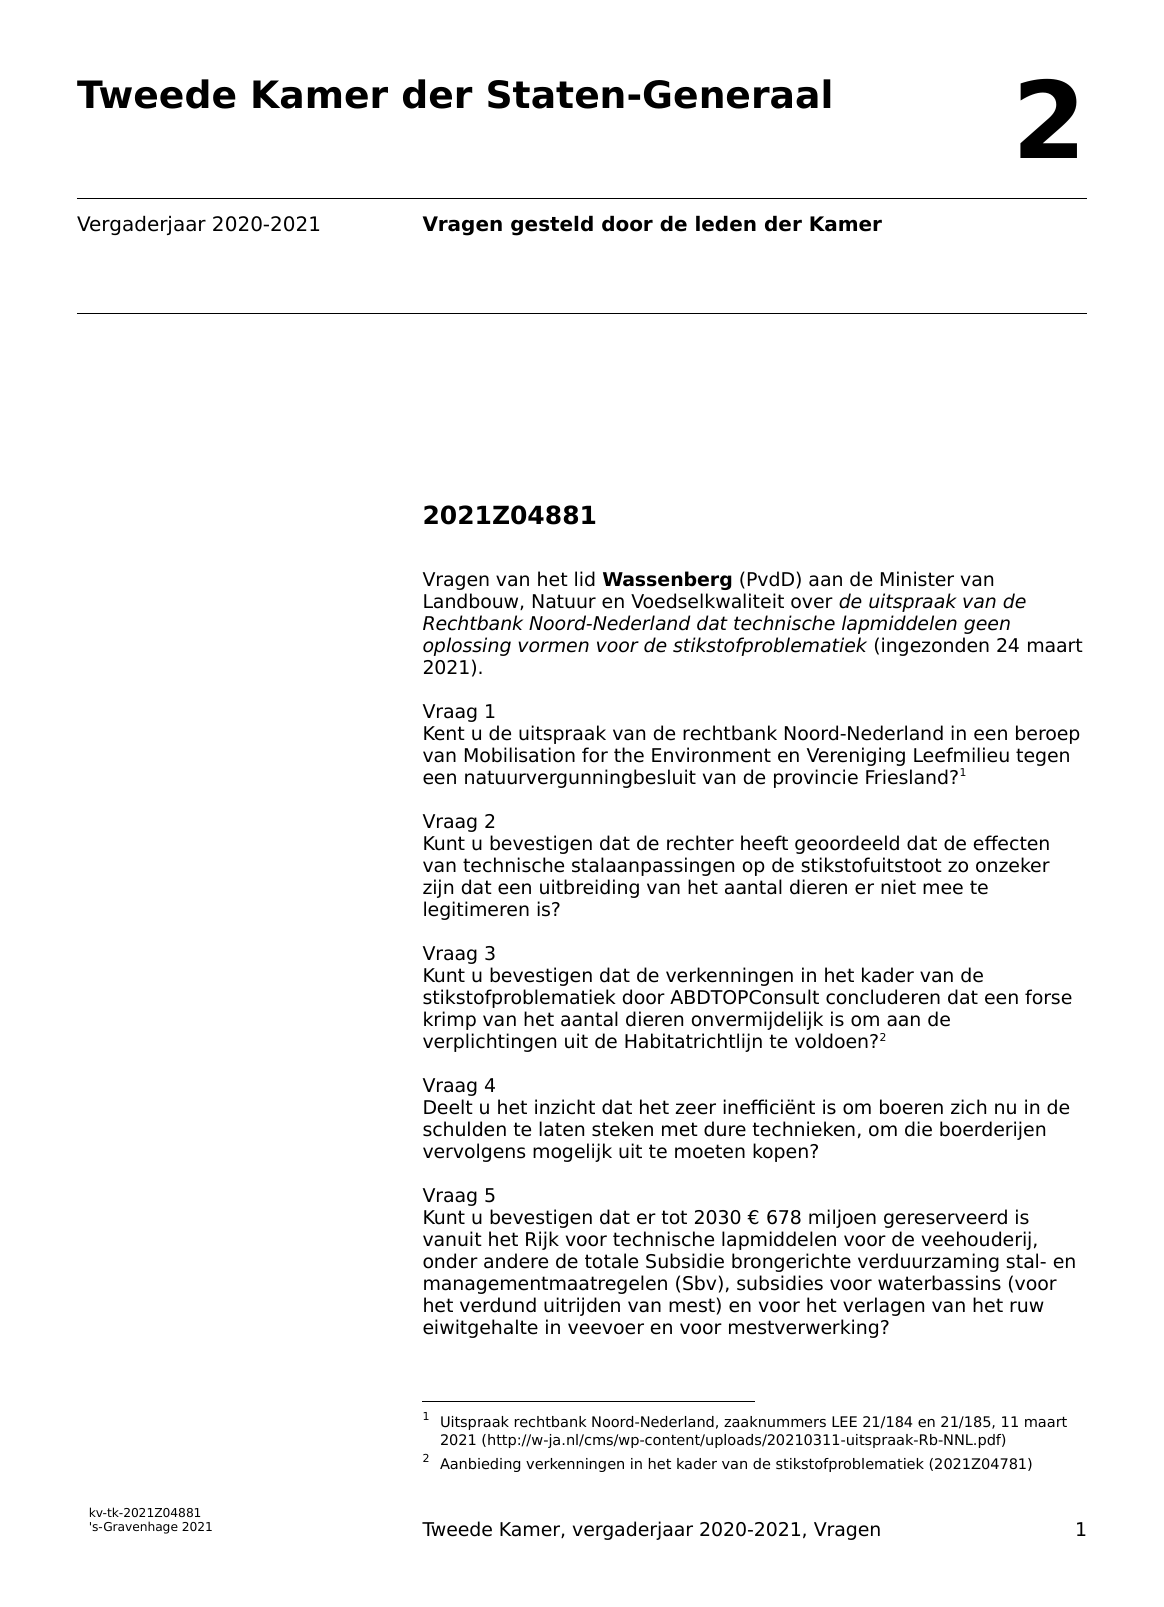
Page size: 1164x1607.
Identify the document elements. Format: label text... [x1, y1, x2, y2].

text 2021Z04881 [422, 501, 1087, 531]
text kv-tk-2021Z04881 [88, 1506, 323, 1520]
table_header Tweede Kamer der Staten-Generaal [77, 59, 886, 198]
text Vraag 4 [422, 1075, 1087, 1097]
text Uitspraak rechtbank Noord-Nederland, zaaknummers LEE 21/184 en 21/185, 11 maart 2021 (http://w-ja.nl/cms/wp-content/uploads/20210311-uitspraak-Rb-NNL.pdf) [422, 1410, 1087, 1449]
table_header 2 [886, 59, 1087, 198]
text Aanbieding verkenningen in het kader van de stikstofproblematiek (2021Z04781) [422, 1452, 1087, 1474]
text 's-Gravenhage 2021 [88, 1520, 323, 1534]
table_cell Vragen gesteld door de leden der Kamer [422, 199, 1087, 313]
text Vragen van het lid Wassenberg (PvdD) aan de Minister van Landbouw, Natuur en Voedselkwaliteit over de uitspraak van de Rechtbank Noord-Nederland dat technische lapmiddelen geen oplossing vormen voor de stikstofproblematiek (ingezonden 24 maart 2021). [422, 569, 1087, 679]
text Deelt u het inzicht dat het zeer inefficiënt is om boeren zich nu in de schulden te laten steken met dure technieken, om die boerderijen vervolgens mogelijk uit te moeten kopen? [422, 1097, 1087, 1163]
text Kunt u bevestigen dat de rechter heeft geoordeeld dat de effecten van technische stalaanpassingen op de stikstofuitstoot zo onzeker zijn dat een uitbreiding van het aantal dieren er niet mee te legitimeren is? [422, 833, 1087, 921]
text Kunt u bevestigen dat de verkenningen in het kader van de stikstofproblematiek door ABDTOPConsult concluderen dat een forse krimp van het aantal dieren onvermijdelijk is om aan de verplichtingen uit de Habitatrichtlijn te voldoen? [422, 965, 1087, 1053]
text Vraag 3 [422, 943, 1087, 965]
table_cell Vergaderjaar 2020-2021 [77, 199, 422, 313]
text Vraag 1 [422, 701, 1087, 723]
text Kunt u bevestigen dat er tot 2030 € 678 miljoen gereserveerd is vanuit het Rijk voor technische lapmiddelen voor de veehouderij, onder andere de totale Subsidie brongerichte verduurzaming stal- en managementmaatregelen (Sbv), subsidies voor waterbassins (voor het verdund uitrijden van mest) en voor het verlagen van het ruw eiwitgehalte in veevoer en voor mestverwerking? [422, 1207, 1087, 1339]
text Kent u de uitspraak van de rechtbank Noord-Nederland in een beroep van Mobilisation for the Environment en Vereniging Leefmilieu tegen een natuurvergunningbesluit van de provincie Friesland? [422, 723, 1087, 789]
text Vraag 2 [422, 811, 1087, 833]
text Vraag 5 [422, 1185, 1087, 1207]
